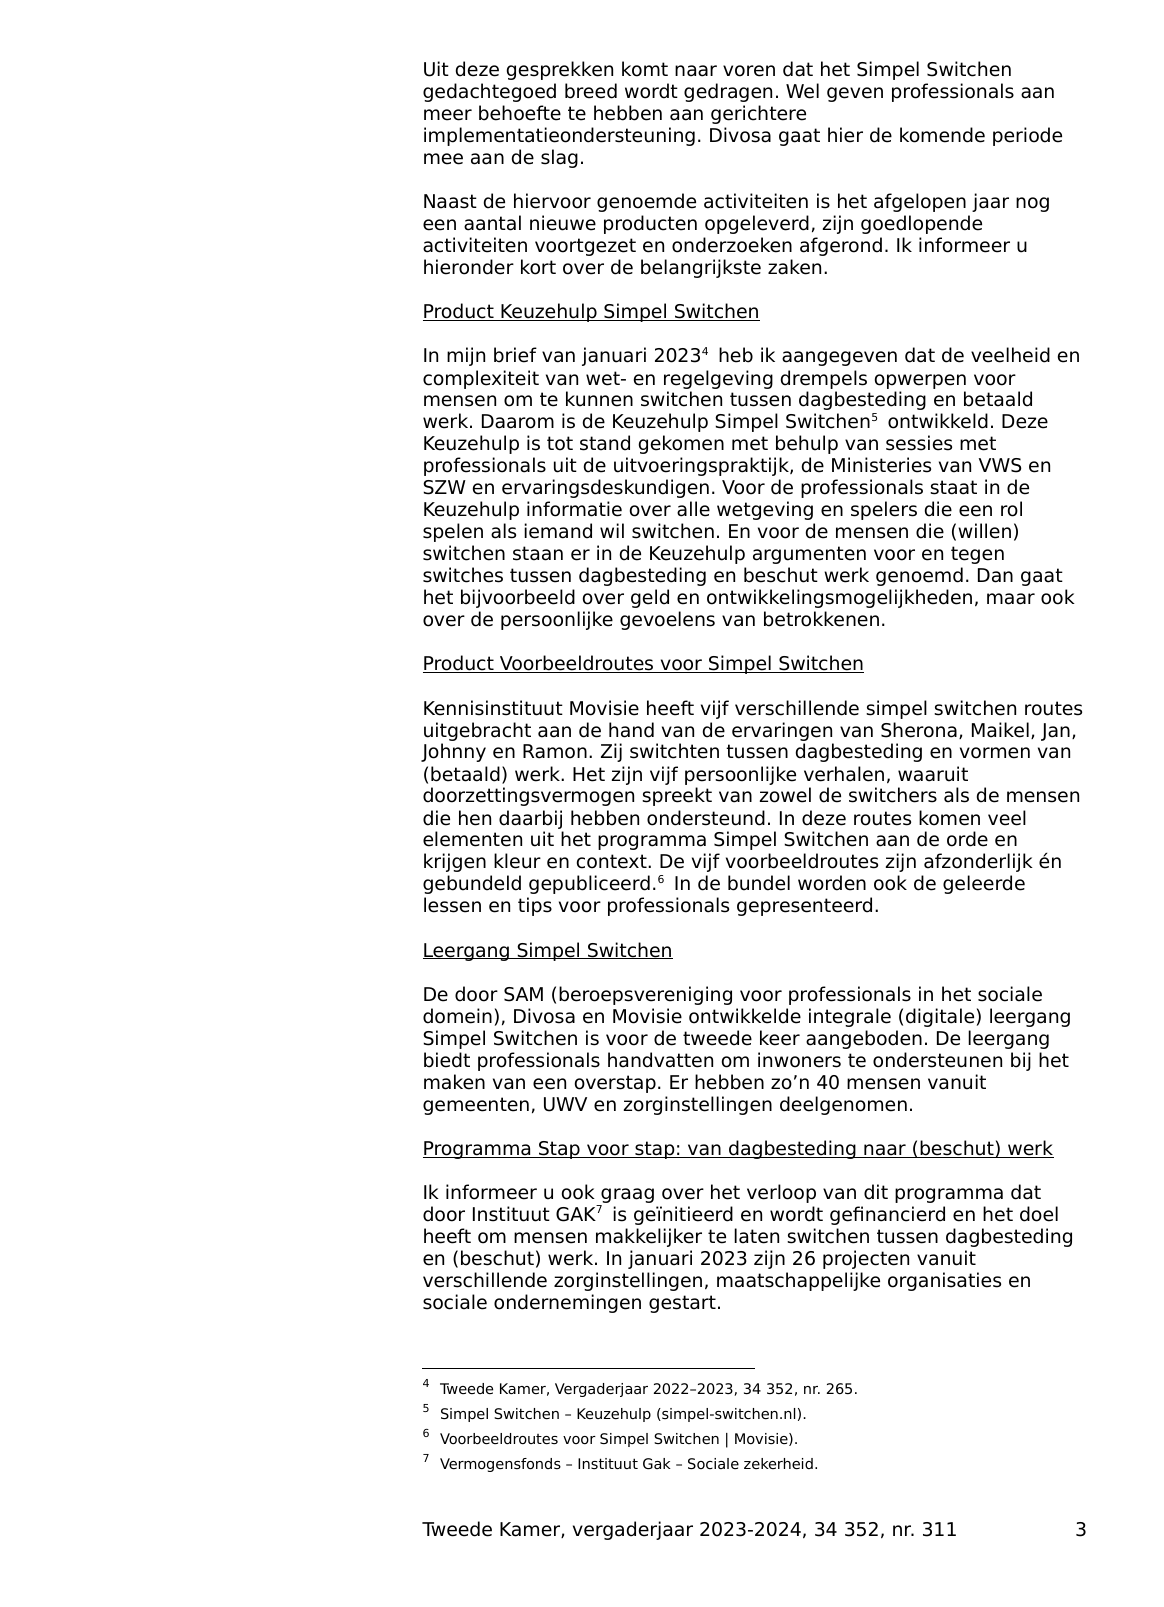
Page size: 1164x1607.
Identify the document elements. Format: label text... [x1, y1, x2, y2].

text Naast de hiervoor genoemde activiteiten is het afgelopen jaar nog een aantal nieuwe producten opgeleverd, zijn goedlopende activiteiten voortgezet en onderzoeken afgerond. Ik informeer u hieronder kort over de belangrijkste zaken. [422, 191, 1087, 279]
text Kennisinstituut Movisie heeft vijf verschillende simpel switchen routes uitgebracht aan de hand van de ervaringen van Sherona, Maikel, Jan, Johnny en Ramon. Zij switchten tussen dagbesteding en vormen van (betaald) werk. Het zijn vijf persoonlijke verhalen, waaruit doorzettingsvermogen spreekt van zowel de switchers als de mensen die hen daarbij hebben ondersteund. In deze routes komen veel elementen uit het programma Simpel Switchen aan de orde en krijgen kleur en context. De vijf voorbeeldroutes zijn afzonderlijk én gebundeld gepubliceerd. In de bundel worden ook de geleerde lessen en tips voor professionals gepresenteerd. [422, 697, 1087, 917]
subtitle Leergang Simpel Switchen [422, 939, 1087, 961]
text Voorbeeldroutes voor Simpel Switchen | Movisie). [422, 1427, 1087, 1449]
text Tweede Kamer, Vergaderjaar 2022–2023, 34 352, nr. 265. [422, 1377, 1087, 1399]
subtitle Programma Stap voor stap: van dagbesteding naar (beschut) werk [422, 1138, 1087, 1160]
text In mijn brief van januari 2023 heb ik aangegeven dat de veelheid en complexiteit van wet- en regelgeving drempels opwerpen voor mensen om te kunnen switchen tussen dagbesteding en betaald werk. Daarom is de Keuzehulp Simpel Switchen ontwikkeld. Deze Keuzehulp is tot stand gekomen met behulp van sessies met professionals uit de uitvoeringspraktijk, de Ministeries van VWS en SZW en ervaringsdeskundigen. Voor de professionals staat in de Keuzehulp informatie over alle wetgeving en spelers die een rol spelen als iemand wil switchen. En voor de mensen die (willen) switchen staan er in de Keuzehulp argumenten voor en tegen switches tussen dagbesteding en beschut werk genoemd. Dan gaat het bijvoorbeeld over geld en ontwikkelingsmogelijkheden, maar ook over de persoonlijke gevoelens van betrokkenen. [422, 345, 1087, 631]
subtitle Product Keuzehulp Simpel Switchen [422, 301, 1087, 323]
text De door SAM (beroepsvereniging voor professionals in het sociale domein), Divosa en Movisie ontwikkelde integrale (digitale) leergang Simpel Switchen is voor de tweede keer aangeboden. De leergang biedt professionals handvatten om inwoners te ondersteunen bij het maken van een overstap. Er hebben zo’n 40 mensen vanuit gemeenten, UWV en zorginstellingen deelgenomen. [422, 984, 1087, 1116]
text Ik informeer u ook graag over het verloop van dit programma dat door Instituut GAK is geïnitieerd en wordt gefinancierd en het doel heeft om mensen makkelijker te laten switchen tussen dagbesteding en (beschut) werk. In januari 2023 zijn 26 projecten vanuit verschillende zorginstellingen, maatschappelijke organisaties en sociale ondernemingen gestart. [422, 1182, 1087, 1314]
subtitle Product Voorbeeldroutes voor Simpel Switchen [422, 653, 1087, 675]
text Simpel Switchen – Keuzehulp (simpel-switchen.nl). [422, 1402, 1087, 1424]
text Vermogensfonds – Instituut Gak – Sociale zekerheid. [422, 1452, 1087, 1474]
text Uit deze gesprekken komt naar voren dat het Simpel Switchen gedachtegoed breed wordt gedragen. Wel geven professionals aan meer behoefte te hebben aan gerichtere implementatieondersteuning. Divosa gaat hier de komende periode mee aan de slag. [422, 59, 1087, 169]
